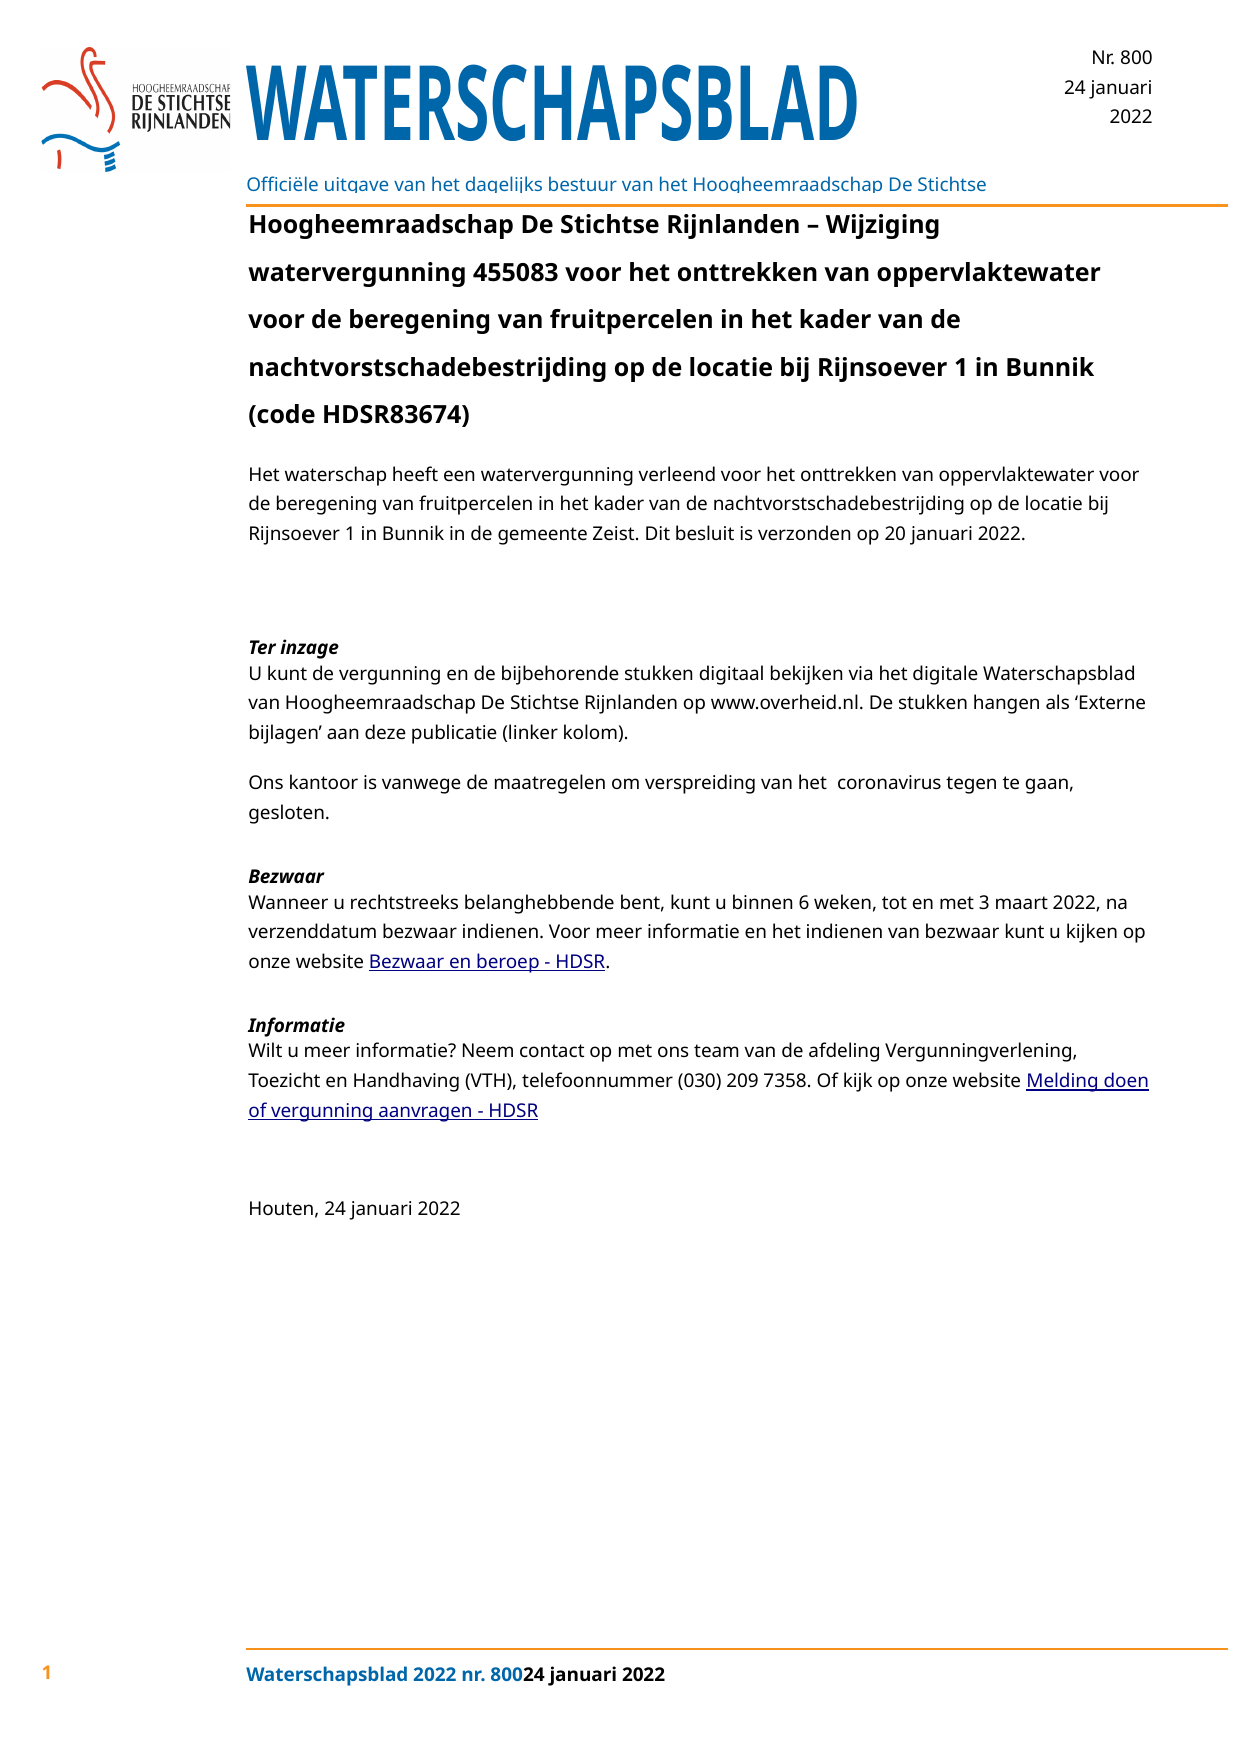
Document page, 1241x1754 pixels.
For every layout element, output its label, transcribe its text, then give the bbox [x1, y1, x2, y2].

picture [41, 47, 231, 172]
text Ter inzage [248, 634, 1152, 660]
text Wanneer u rechtstreeks belanghebbende bent, kunt u binnen 6 weken, tot en met 3 maart 2022, na verzenddatum bezwaar indienen. Voor meer informatie en het indienen van bezwaar kunt u kijken op onze website Bezwaar en beroep - HDSR. [248, 889, 1152, 974]
text Hoogheemraadschap De Stichtse Rijnlanden – Wijziging watervergunning 455083 voor het onttrekken van oppervlaktewater voor de beregening van fruitpercelen in het kader van de nachtvorstschadebestrijding op de locatie bij Rijnsoever 1 in Bunnik (code HDSR83674) [248, 207, 1152, 431]
text Het waterschap heeft een watervergunning verleend voor het onttrekken van oppervlaktewater voor de beregening van fruitpercelen in het kader van de nachtvorstschadebestrijding op de locatie bij Rijnsoever 1 in Bunnik in de gemeente Zeist. Dit besluit is verzonden op 20 januari 2022. [248, 461, 1152, 546]
text Houten, 24 januari 2022 [248, 1195, 1152, 1221]
text Wilt u meer informatie? Neem contact op met ons team van de afdeling Vergunningverlening, Toezicht en Handhaving (VTH), telefoonnummer (030) 209 7358. Of kijk op onze website Melding doen of vergunning aanvragen - HDSR [248, 1038, 1152, 1123]
text Bezwaar [248, 863, 1152, 889]
text Informatie [248, 1012, 1152, 1038]
text Ons kantoor is vanwege de maatregelen om verspreiding van het coronavirus tegen te gaan, gesloten. [248, 769, 1152, 825]
text U kunt de vergunning en de bijbehorende stukken digitaal bekijken via het digitale Waterschapsblad van Hoogheemraadschap De Stichtse Rijnlanden op www.overheid.nl. De stukken hangen als ‘Externe bijlagen’ aan deze publicatie (linker kolom). [248, 660, 1152, 745]
